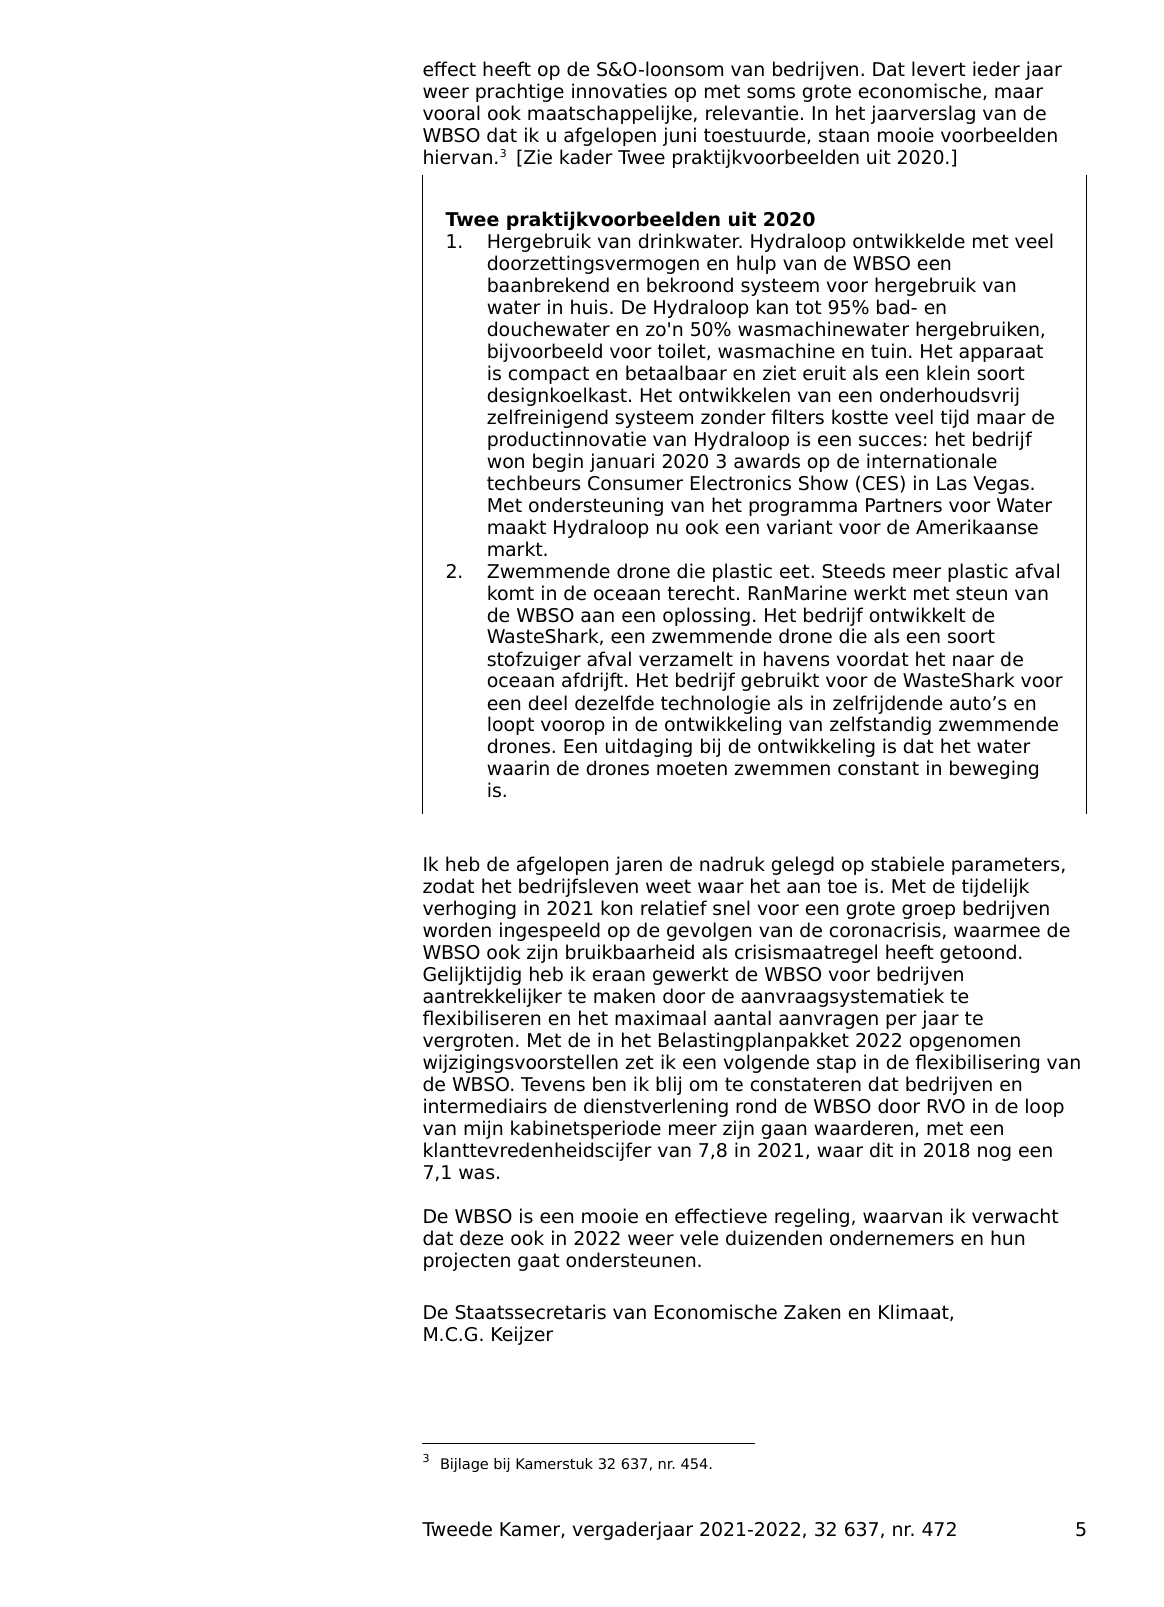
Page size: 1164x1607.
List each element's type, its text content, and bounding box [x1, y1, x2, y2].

text De WBSO is een mooie en effectieve regeling, waarvan ik verwacht dat deze ook in 2022 weer vele duizenden ondernemers en hun projecten gaat ondersteunen. [422, 1206, 1087, 1272]
text Ik heb de afgelopen jaren de nadruk gelegd op stabiele parameters, zodat het bedrijfsleven weet waar het aan toe is. Met de tijdelijk verhoging in 2021 kon relatief snel voor een grote groep bedrijven worden ingespeeld op de gevolgen van de coronacrisis, waarmee de WBSO ook zijn bruikbaarheid als crisismaatregel heeft getoond. Gelijktijdig heb ik eraan gewerkt de WBSO voor bedrijven aantrekkelijker te maken door de aanvraagsystematiek te flexibiliseren en het maximaal aantal aanvragen per jaar te vergroten. Met de in het Belastingplanpakket 2022 opgenomen wijzigingsvoorstellen zet ik een volgende stap in de flexibilisering van de WBSO. Tevens ben ik blij om te constateren dat bedrijven en intermediairs de dienstverlening rond de WBSO door RVO in de loop van mijn kabinetsperiode meer zijn gaan waarderen, met een klanttevredenheidscijfer van 7,8 in 2021, waar dit in 2018 nog een 7,1 was. [422, 854, 1087, 1184]
table_header Twee praktijkvoorbeelden uit 2020 1. Hergebruik van drinkwater. Hydraloop ontwikkelde met veel doorzettingsvermogen en hulp van de WBSO een baanbrekend en bekroond systeem voor hergebruik van water in huis. De Hydraloop kan tot 95% bad- en douchewater en zo'n 50% wasmachinewater hergebruiken, bijvoorbeeld voor toilet, wasmachine en tuin. Het apparaat is compact en betaalbaar en ziet eruit als een klein soort designkoelkast. Het ontwikkelen van een onderhoudsvrij zelfreinigend systeem zonder filters kostte veel tijd maar de productinnovatie van Hydraloop is een succes: het bedrijf won begin januari 2020 3 awards op de internationale techbeurs Consumer Electronics Show (CES) in Las Vegas. Met ondersteuning van het programma Partners voor Water maakt Hydraloop nu ook een variant voor de Amerikaanse markt. 2. Zwemmende drone die plastic eet. Steeds meer plastic afval komt in de oceaan terecht. RanMarine werkt met steun van de WBSO aan een oplossing. Het bedrijf ontwikkelt de WasteShark, een zwemmende drone die als een soort stofzuiger afval verzamelt in havens voordat het naar de oceaan afdrijft. Het bedrijf gebruikt voor de WasteShark voor een deel dezelfde technologie als in zelfrijdende auto’s en loopt voorop in de ontwikkeling van zelfstandig zwemmende drones. Een uitdaging bij de ontwikkeling is dat het water waarin de drones moeten zwemmen constant in beweging is. [423, 175, 1086, 814]
text effect heeft op de S&O-loonsom van bedrijven. Dat levert ieder jaar weer prachtige innovaties op met soms grote economische, maar vooral ook maatschappelijke, relevantie. In het jaarverslag van de WBSO dat ik u afgelopen juni toestuurde, staan mooie voorbeelden hiervan. [Zie kader Twee praktijkvoorbeelden uit 2020.] [422, 59, 1087, 169]
text De Staatssecretaris van Economische Zaken en Klimaat, M.C.G. Keijzer [422, 1302, 1087, 1346]
text Bijlage bij Kamerstuk 32 637, nr. 454. [422, 1452, 1087, 1474]
